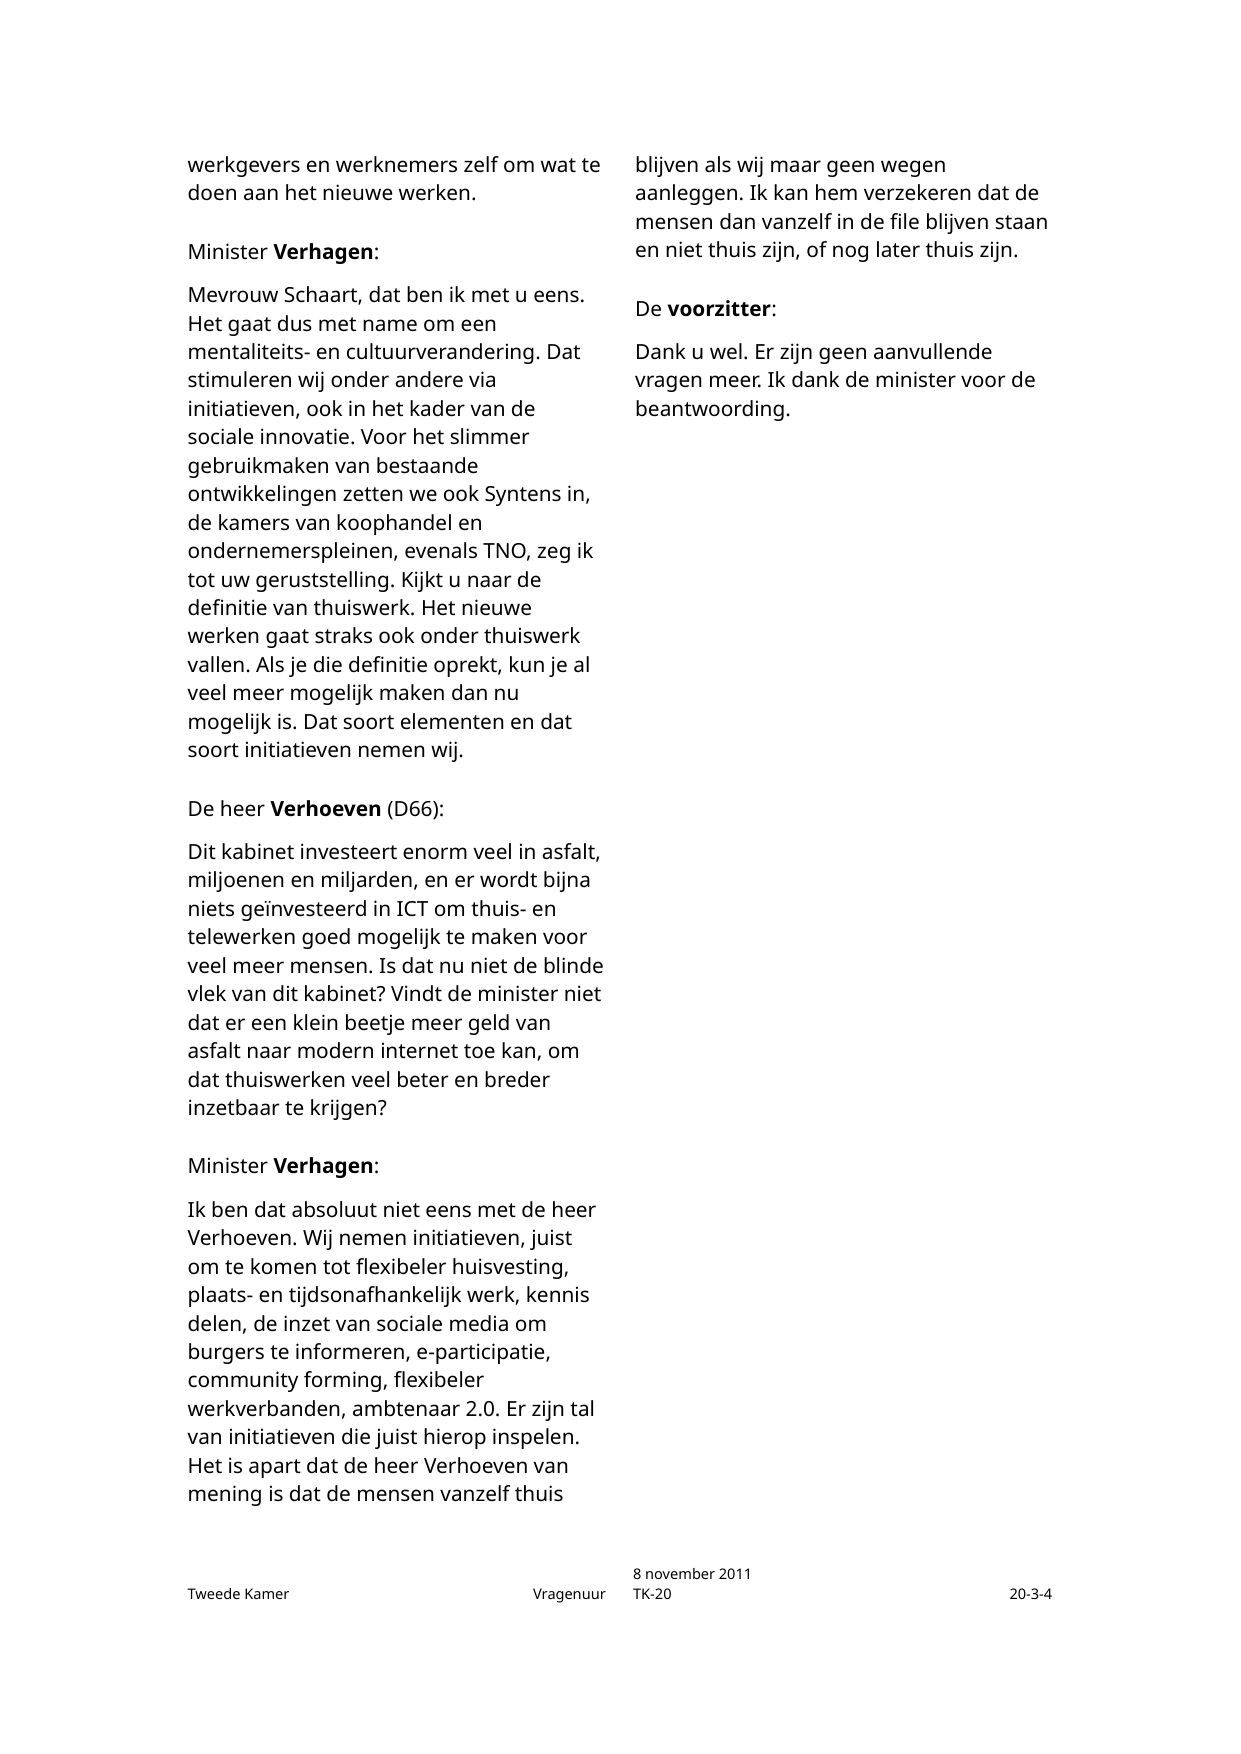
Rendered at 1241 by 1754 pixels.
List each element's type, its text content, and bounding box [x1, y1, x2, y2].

text De voorzitter: [635, 294, 1053, 322]
text Mevrouw Schaart, dat ben ik met u eens. Het gaat dus met name om een mentaliteits- en cultuurverandering. Dat stimuleren wij onder andere via initiatieven, ook in het kader van de sociale innovatie. Voor het slimmer gebruikmaken van bestaande ontwikkelingen zetten we ook Syntens in, de kamers van koophandel en ondernemerspleinen, evenals TNO, zeg ik tot uw geruststelling. Kijkt u naar de definitie van thuiswerk. Het nieuwe werken gaat straks ook onder thuiswerk vallen. Als je die definitie oprekt, kun je al veel meer mogelijk maken dan nu mogelijk is. Dat soort elementen en dat soort initiatieven nemen wij. [187, 280, 605, 764]
text Minister Verhagen: [187, 237, 605, 265]
text Dit kabinet investeert enorm veel in asfalt, miljoenen en miljarden, en er wordt bijna niets geïnvesteerd in ICT om thuis- en telewerken goed mogelijk te maken voor veel meer mensen. Is dat nu niet de blinde vlek van dit kabinet? Vindt de minister niet dat er een klein beetje meer geld van asfalt naar modern internet toe kan, om dat thuiswerken veel beter en breder inzetbaar te krijgen? [187, 837, 605, 1122]
text werkgevers en werknemers zelf om wat te doen aan het nieuwe werken. [187, 150, 605, 207]
text Minister Verhagen: [187, 1152, 605, 1180]
text Dank u wel. Er zijn geen aanvullende vragen meer. Ik dank de minister voor de beantwoording. [635, 337, 1053, 422]
text De heer Verhoeven (D66): [187, 794, 605, 822]
text blijven als wij maar geen wegen aanleggen. Ik kan hem verzekeren dat de mensen dan vanzelf in de file blijven staan en niet thuis zijn, of nog later thuis zijn. [635, 150, 1053, 264]
text Ik ben dat absoluut niet eens met de heer Verhoeven. Wij nemen initiatieven, juist om te komen tot flexibeler huisvesting, plaats- en tijdsonafhankelijk werk, kennis delen, de inzet van sociale media om burgers te informeren, e-participatie, community forming, flexibeler werkverbanden, ambtenaar 2.0. Er zijn tal van initiatieven die juist hierop inspelen. Het is apart dat de heer Verhoeven van mening is dat de mensen vanzelf thuis [187, 1195, 605, 1508]
